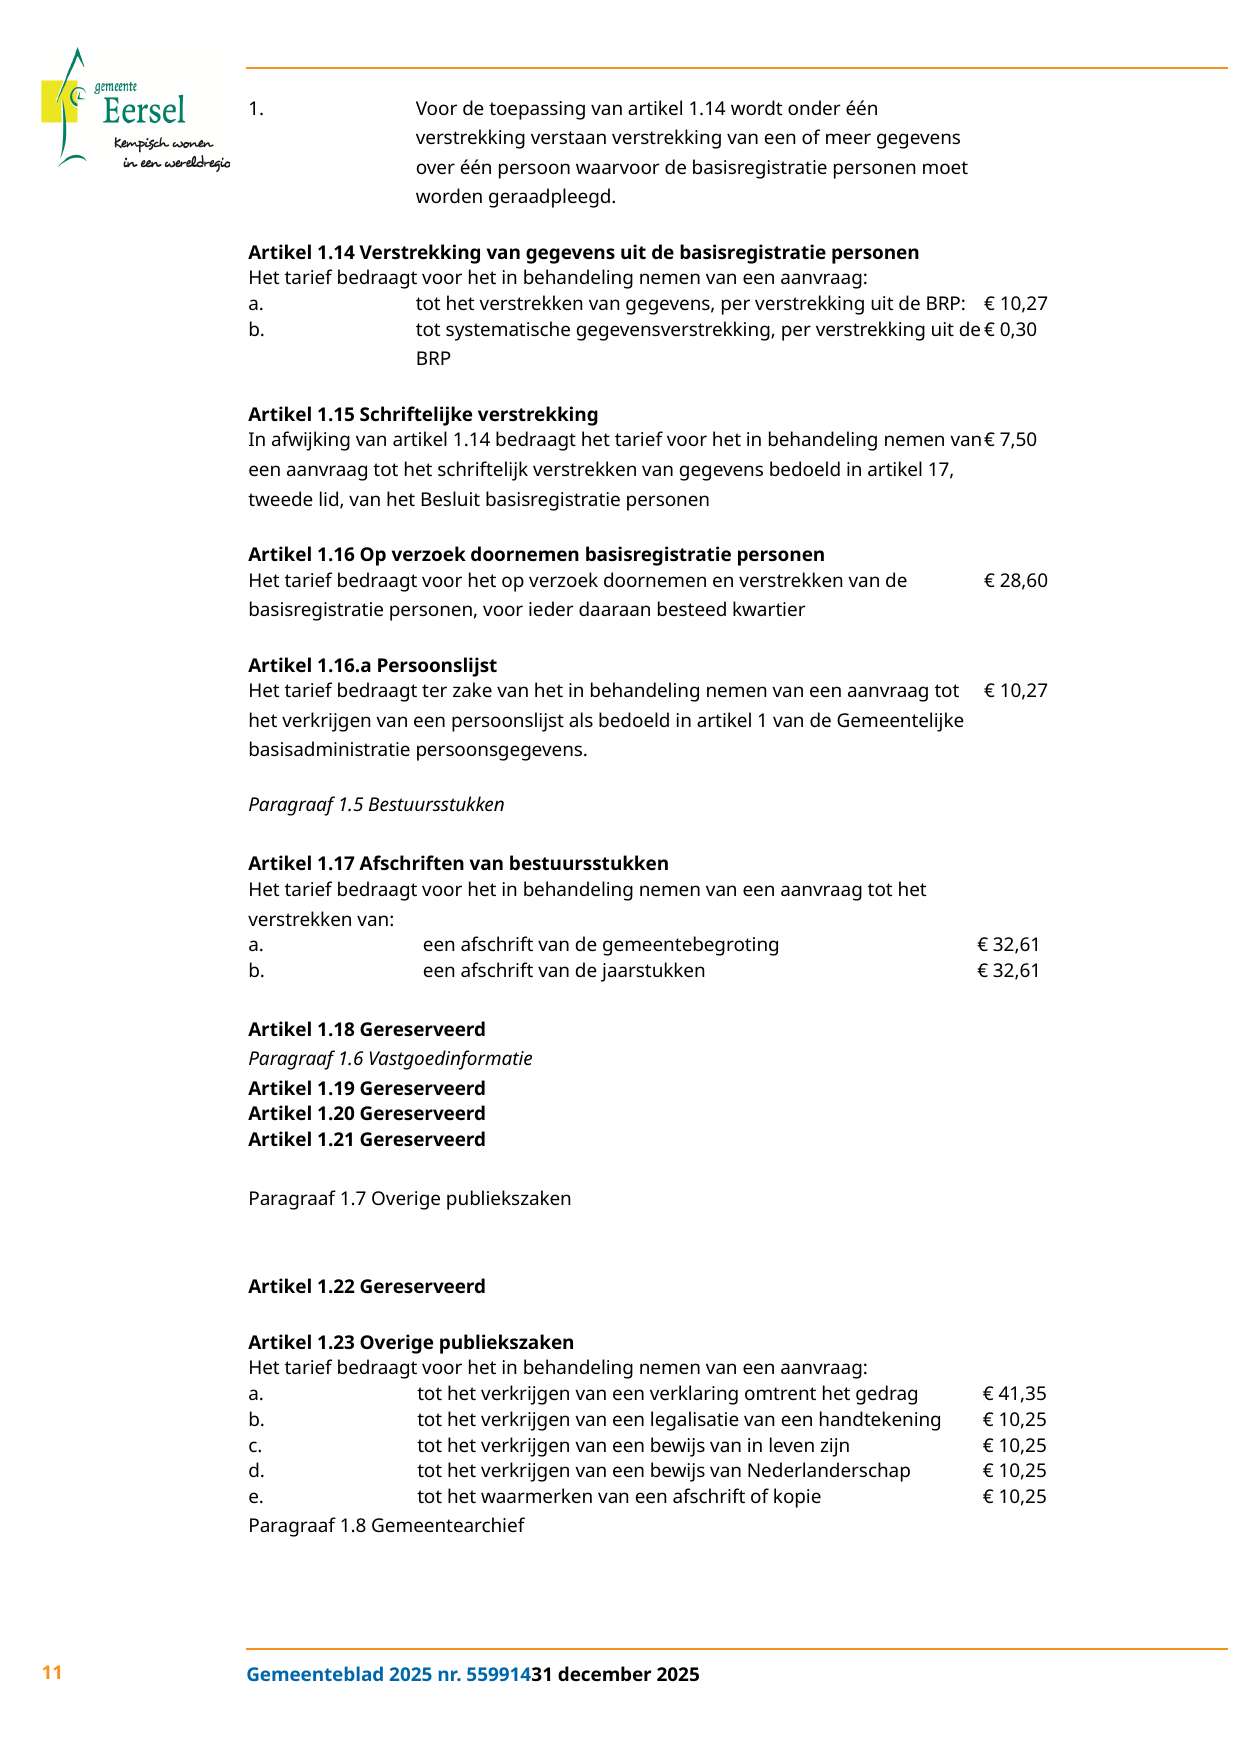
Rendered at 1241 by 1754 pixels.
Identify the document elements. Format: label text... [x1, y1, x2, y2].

table_cell tot het verkrijgen van een bewijs van in leven zijn [417, 1432, 983, 1457]
table_cell [984, 371, 1152, 427]
table_cell tot het waarmerken van een afschrift of kopie [417, 1483, 983, 1509]
table_cell Artikel 1.20 Gereserveerd [248, 1100, 1152, 1126]
table_cell een afschrift van de gemeentebegroting [423, 932, 977, 957]
table_cell [983, 1355, 1152, 1380]
table_header [984, 1571, 1152, 1597]
table_cell € 10,27 [984, 678, 1152, 762]
table_cell € 10,25 [983, 1483, 1152, 1509]
table_cell b. [248, 958, 423, 983]
table_cell c. [248, 1432, 417, 1457]
table_cell In afwijking van artikel 1.14 bedraagt het tarief voor het in behandeling nemen van een aanvraag tot het schriftelijk verstrekken van gegevens bedoeld in artikel 17, tweede lid, van het Besluit basisregistratie personen [248, 427, 984, 512]
table_cell a. [248, 290, 416, 316]
table_header Artikel 1.22 Gereserveerd [248, 1244, 983, 1299]
table_cell € 10,25 [983, 1406, 1152, 1432]
table_cell Het tarief bedraagt voor het op verzoek doornemen en verstrekken van de basisregistratie personen, voor ieder daaraan besteed kwartier [248, 567, 984, 622]
table_cell € 28,60 [984, 567, 1152, 622]
table_header [977, 851, 1152, 876]
table_cell [984, 763, 1152, 788]
table_cell Artikel 1.16 Op verzoek doornemen basisregistratie personen [248, 512, 984, 567]
table_cell € 7,50 [984, 427, 1152, 512]
table_cell Artikel 1.21 Gereserveerd [248, 1126, 1152, 1152]
table_cell d. [248, 1458, 417, 1483]
table_cell [984, 209, 1152, 264]
table_cell € 10,25 [983, 1432, 1152, 1457]
table_cell Artikel 1.23 Overige publiekszaken [248, 1299, 983, 1354]
table_cell € 10,25 [983, 1458, 1152, 1483]
text Paragraaf 1.5 Bestuursstukken [248, 791, 1152, 817]
table_cell tot het verkrijgen van een bewijs van Nederlanderschap [417, 1458, 983, 1483]
table_header [728, 1016, 1152, 1042]
table_cell € 32,61 [977, 932, 1152, 957]
table_cell Voor de toepassing van artikel 1.14 wordt onder één verstrekking verstaan verstrekking van een of meer gegevens over één persoon waarvoor de basisregistratie personen moet worden geraadpleegd. [416, 95, 984, 209]
table_cell Artikel 1.15 Schriftelijke verstrekking [248, 371, 984, 427]
text Paragraaf 1.8 Gemeentearchief [248, 1512, 1152, 1538]
table_cell een afschrift van de jaarstukken [423, 958, 977, 983]
table_cell Artikel 1.16.a Persoonslijst [248, 622, 984, 677]
table_cell [984, 512, 1152, 567]
text Paragraaf 1.6 Vastgoedinformatie [248, 1045, 1152, 1071]
table_cell Het tarief bedraagt voor het in behandeling nemen van een aanvraag tot het verstrekken van: [248, 876, 977, 932]
table_cell [984, 265, 1152, 290]
table_header Artikel 1.17 Afschriften van bestuursstukken [248, 851, 977, 876]
table_header [983, 1244, 1152, 1299]
table_cell [984, 95, 1152, 209]
table_cell € 41,35 [983, 1380, 1152, 1406]
table_cell a. [248, 932, 423, 957]
table_cell 1. [248, 95, 416, 209]
table_cell [983, 1299, 1152, 1354]
table_cell b. [248, 316, 416, 371]
table_cell Het tarief bedraagt voor het in behandeling nemen van een aanvraag: [248, 265, 984, 290]
table_cell tot het verstrekken van gegevens, per verstrekking uit de BRP: [416, 290, 984, 316]
table_header Artikel 1.18 Gereserveerd [248, 1016, 727, 1042]
table_cell € 0,30 [984, 316, 1152, 371]
table_cell [977, 876, 1152, 932]
table_cell e. [248, 1483, 417, 1509]
table_header Artikel 1.19 Gereserveerd [248, 1075, 1152, 1100]
table_cell tot het verkrijgen van een verklaring omtrent het gedrag [417, 1380, 983, 1406]
table_cell Artikel 1.14 Verstrekking van gegevens uit de basisregistratie personen [248, 209, 984, 264]
table_cell a. [248, 1380, 417, 1406]
text Paragraaf 1.7 Overige publiekszaken [248, 1185, 1152, 1210]
picture [41, 47, 231, 172]
table_header [248, 1571, 984, 1597]
table_cell tot systematische gegevensverstrekking, per verstrekking uit de BRP [416, 316, 984, 371]
table_cell € 32,61 [977, 958, 1152, 983]
table_cell Het tarief bedraagt ter zake van het in behandeling nemen van een aanvraag tot het verkrijgen van een persoonslijst als bedoeld in artikel 1 van de Gemeentelijke basisadministratie persoonsgegevens. [248, 678, 984, 762]
table_cell tot het verkrijgen van een legalisatie van een handtekening [417, 1406, 983, 1432]
table_cell [248, 763, 984, 788]
table_cell € 10,27 [984, 290, 1152, 316]
table_cell Het tarief bedraagt voor het in behandeling nemen van een aanvraag: [248, 1355, 983, 1380]
table_cell [984, 622, 1152, 677]
table_cell b. [248, 1406, 417, 1432]
